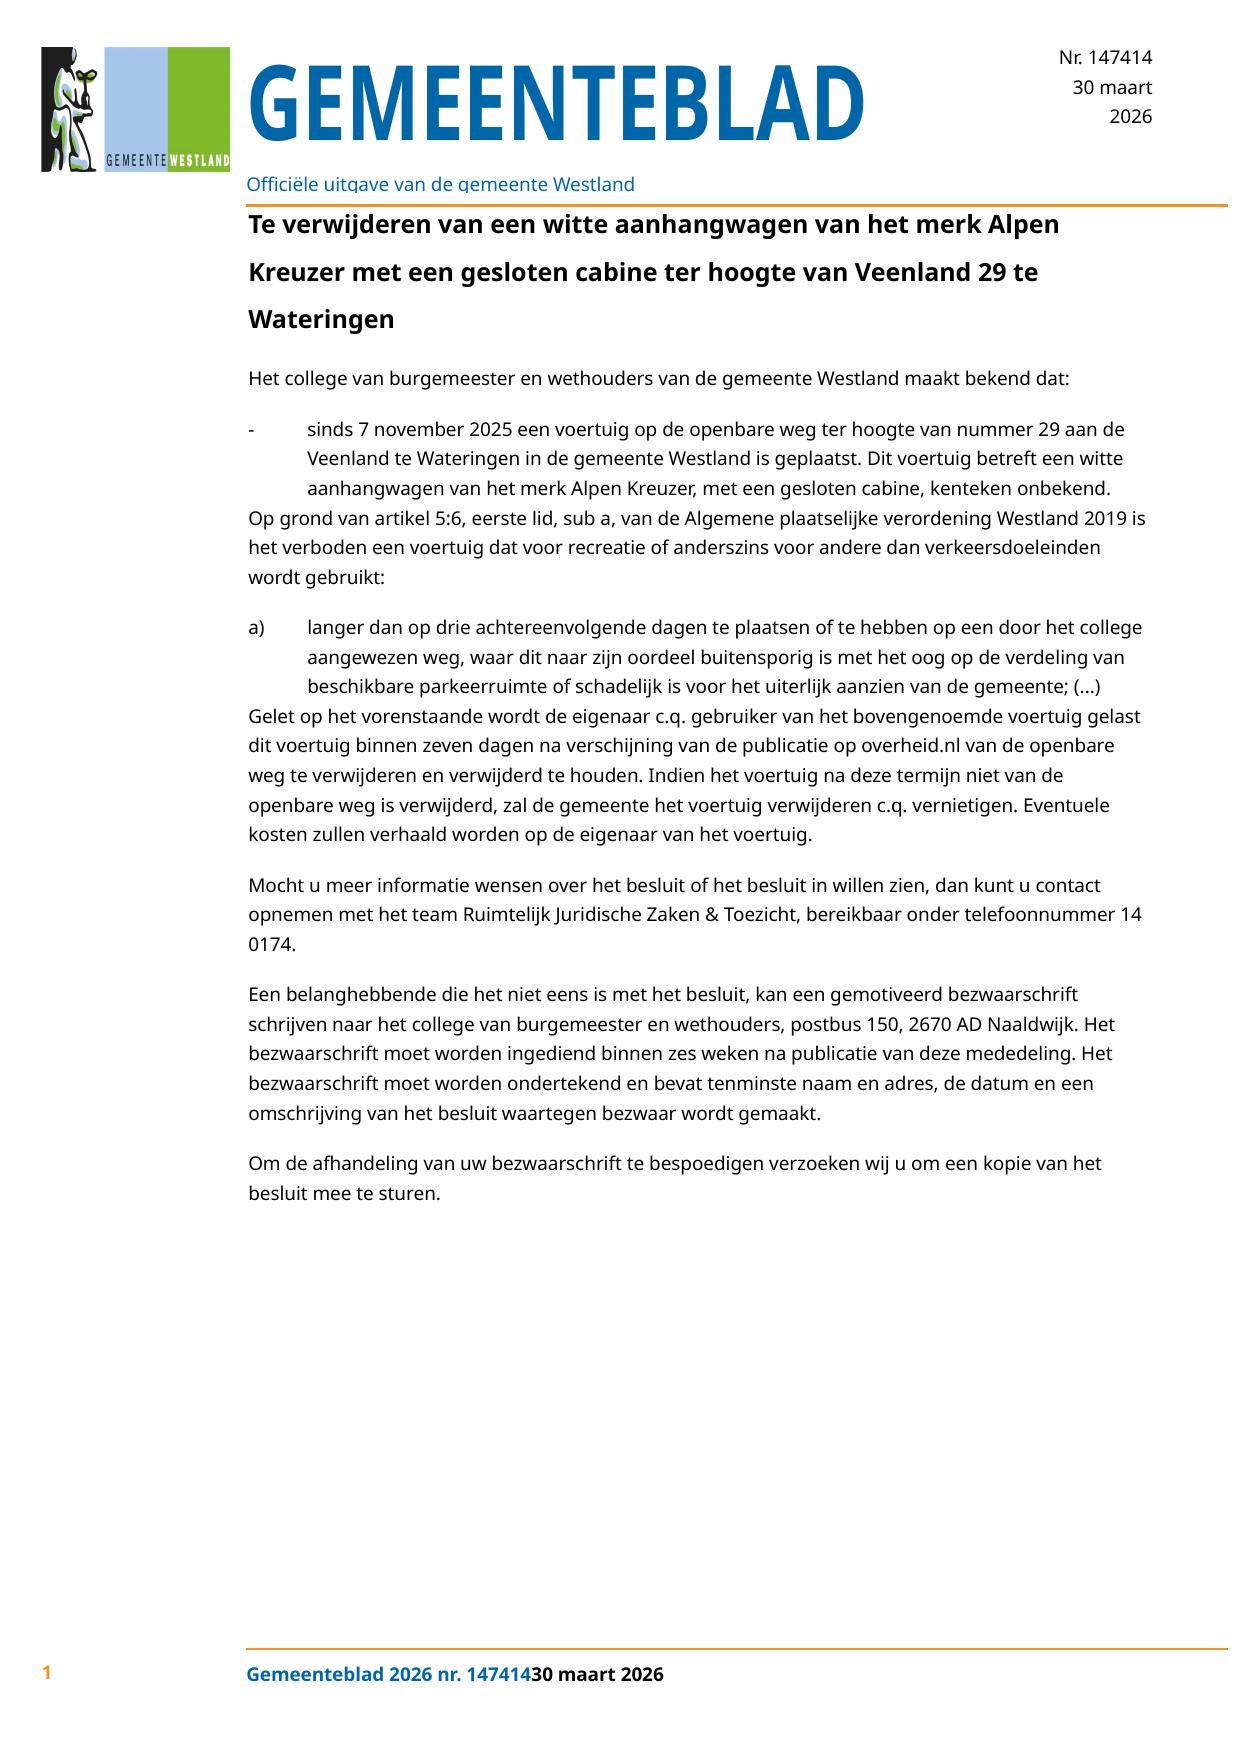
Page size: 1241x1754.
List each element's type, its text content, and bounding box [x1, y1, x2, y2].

text Te verwijderen van een witte aanhangwagen van het merk Alpen Kreuzer met een gesloten cabine ter hoogte van Veenland 29 te Wateringen [248, 207, 1152, 336]
text Een belanghebbende die het niet eens is met het besluit, kan een gemotiveerd bezwaarschrift schrijven naar het college van burgemeester en wethouders, postbus 150, 2670 AD Naaldwijk. Het bezwaarschrift moet worden ingediend binnen zes weken na publicatie van deze mededeling. Het bezwaarschrift moet worden ondertekend en bevat tenminste naam en adres, de datum en een omschrijving van het besluit waartegen bezwaar wordt gemaakt. [248, 981, 1152, 1125]
text Mocht u meer informatie wensen over het besluit of het besluit in willen zien, dan kunt u contact opnemen met het team Ruimtelijk Juridische Zaken & Toezicht, bereikbaar onder telefoonnummer 14 0174. [248, 872, 1152, 957]
text Op grond van artikel 5:6, eerste lid, sub a, van de Algemene plaatselijke verordening Westland 2019 is het verboden een voertuig dat voor recreatie of anderszins voor andere dan verkeersdoeleinden wordt gebruikt: [248, 505, 1152, 589]
text Gelet op het vorenstaande wordt de eigenaar c.q. gebruiker van het bovengenoemde voertuig gelast dit voertuig binnen zeven dagen na verschijning van de publicatie op overheid.nl van de openbare weg te verwijderen en verwijderd te houden. Indien het voertuig na deze termijn niet van de openbare weg is verwijderd, zal de gemeente het voertuig verwijderen c.q. vernietigen. Eventuele kosten zullen verhaald worden op de eigenaar van het voertuig. [248, 703, 1152, 847]
text Om de afhandeling van uw bezwaarschrift te bespoedigen verzoeken wij u om een kopie van het besluit mee te sturen. [248, 1150, 1152, 1205]
list langer dan op drie achtereenvolgende dagen te plaatsen of te hebben op een door het college aangewezen weg, waar dit naar zijn oordeel buitensporig is met het oog op de verdeling van beschikbare parkeerruimte of schadelijk is voor het uiterlijk aanzien van de gemeente; (...) [248, 614, 1152, 699]
text Het college van burgemeester en wethouders van de gemeente Westland maakt bekend dat: [248, 366, 1152, 391]
list sinds 7 november 2025 een voertuig op de openbare weg ter hoogte van nummer 29 aan de Veenland te Wateringen in de gemeente Westland is geplaatst. Dit voertuig betreft een witte aanhangwagen van het merk Alpen Kreuzer, met een gesloten cabine, kenteken onbekend. [248, 416, 1152, 501]
picture [41, 47, 231, 172]
